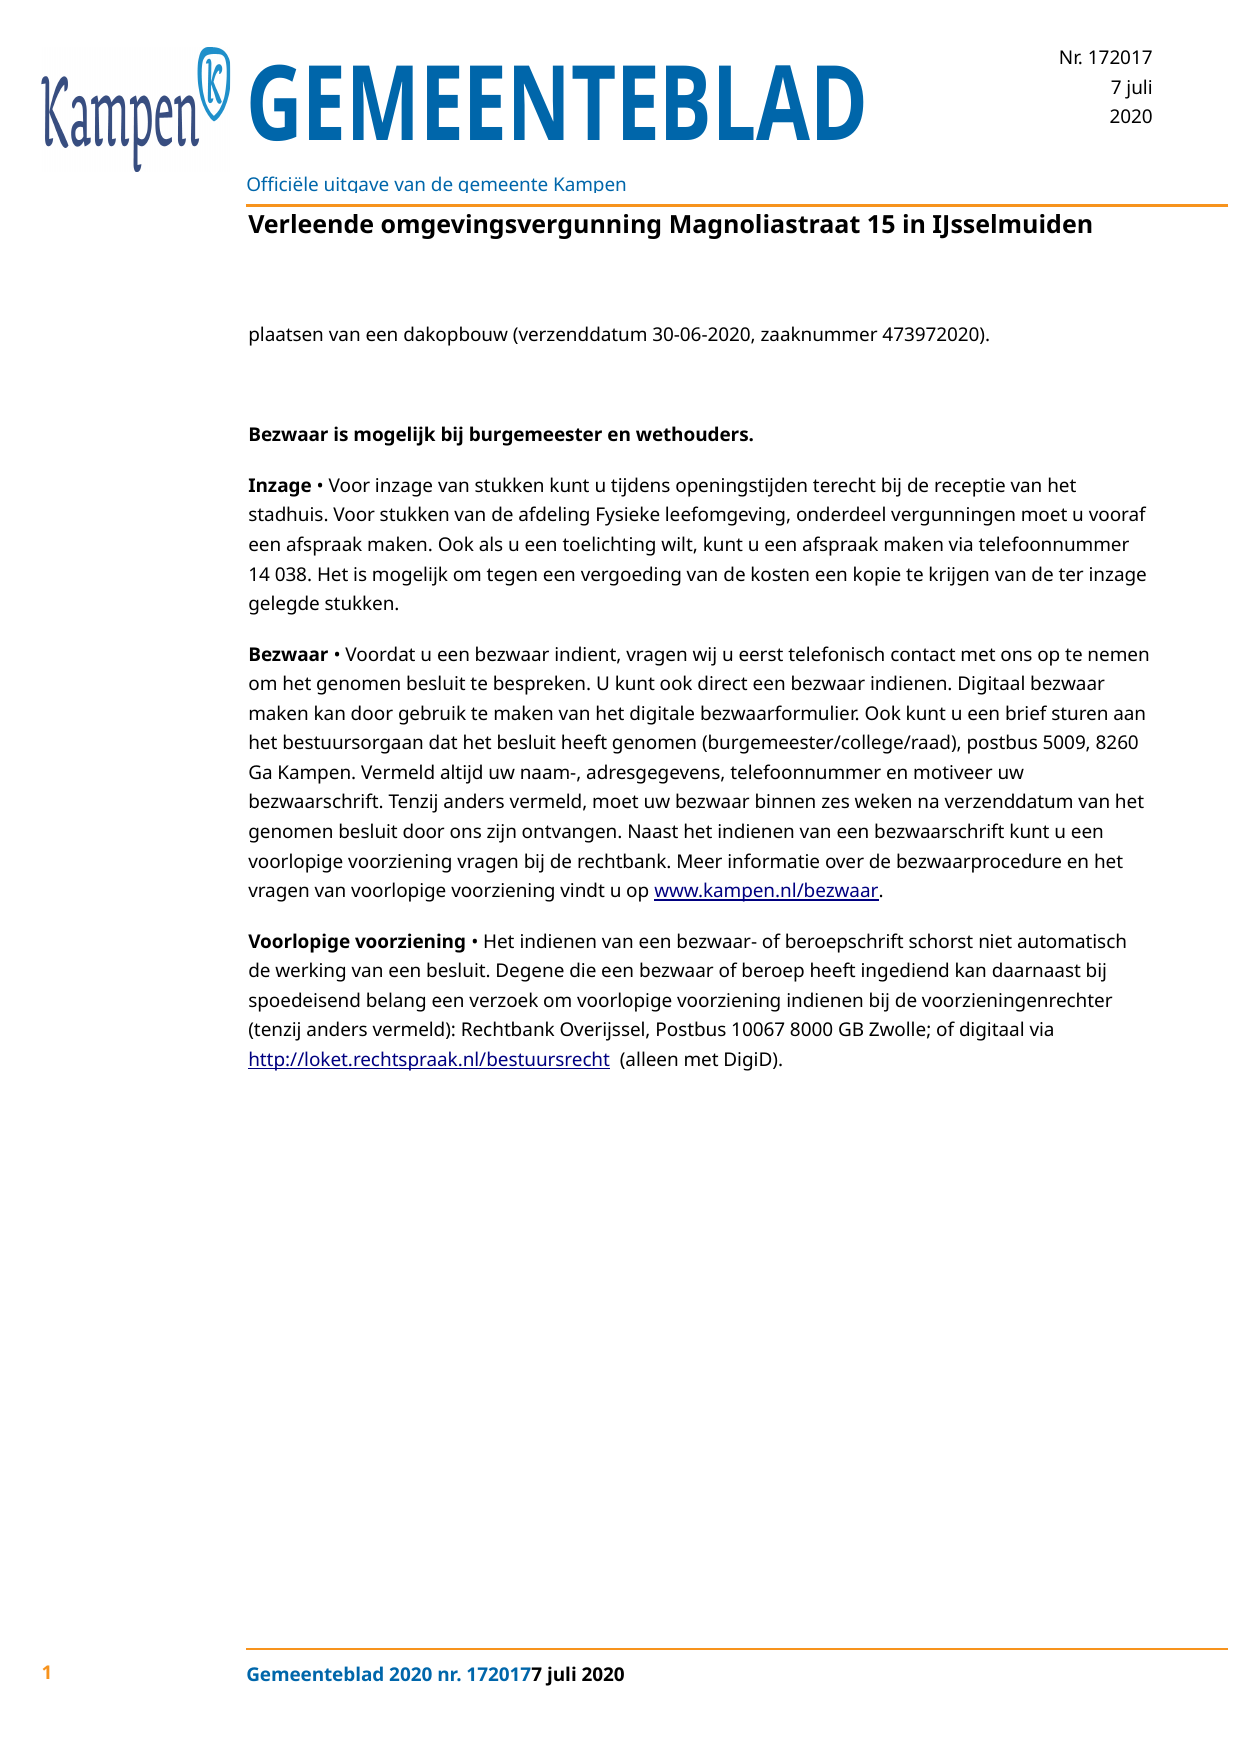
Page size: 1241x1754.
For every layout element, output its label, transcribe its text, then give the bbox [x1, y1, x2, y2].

picture [41, 47, 231, 172]
text Inzage • Voor inzage van stukken kunt u tijdens openingstijden terecht bij de receptie van het stadhuis. Voor stukken van de afdeling Fysieke leefomgeving, onderdeel vergunningen moet u vooraf een afspraak maken. Ook als u een toelichting wilt, kunt u een afspraak maken via telefoonnummer 14 038. Het is mogelijk om tegen een vergoeding van de kosten een kopie te krijgen van de ter inzage gelegde stukken. [248, 472, 1152, 616]
text plaatsen van een dakopbouw (verzenddatum 30-06-2020, zaaknummer 473972020). [248, 321, 1152, 346]
text Verleende omgevingsvergunning Magnoliastraat 15 in IJsselmuiden [248, 207, 1152, 241]
text Voorlopige voorziening • Het indienen van een bezwaar- of beroepschrift schorst niet automatisch de werking van een besluit. Degene die een bezwaar of beroep heeft ingediend kan daarnaast bij spoedeisend belang een verzoek om voorlopige voorziening indienen bij de voorzieningenrechter (tenzij anders vermeld): Rechtbank Overijssel, Postbus 10067 8000 GB Zwolle; of digitaal via http://loket.rechtspraak.nl/bestuursrecht (alleen met DigiD). [248, 928, 1152, 1072]
text Bezwaar • Voordat u een bezwaar indient, vragen wij u eerst telefonisch contact met ons op te nemen om het genomen besluit te bespreken. U kunt ook direct een bezwaar indienen. Digitaal bezwaar maken kan door gebruik te maken van het digitale bezwaarformulier. Ook kunt u een brief sturen aan het bestuursorgaan dat het besluit heeft genomen (burgemeester/college/raad), postbus 5009, 8260 Ga Kampen. Vermeld altijd uw naam-, adresgegevens, telefoonnummer en motiveer uw bezwaarschrift. Tenzij anders vermeld, moet uw bezwaar binnen zes weken na verzenddatum van het genomen besluit door ons zijn ontvangen. Naast het indienen van een bezwaarschrift kunt u een voorlopige voorziening vragen bij de rechtbank. Meer informatie over de bezwaarprocedure en het vragen van voorlopige voorziening vindt u op www.kampen.nl/bezwaar. [248, 641, 1152, 903]
text Bezwaar is mogelijk bij burgemeester en wethouders. [248, 422, 1152, 447]
